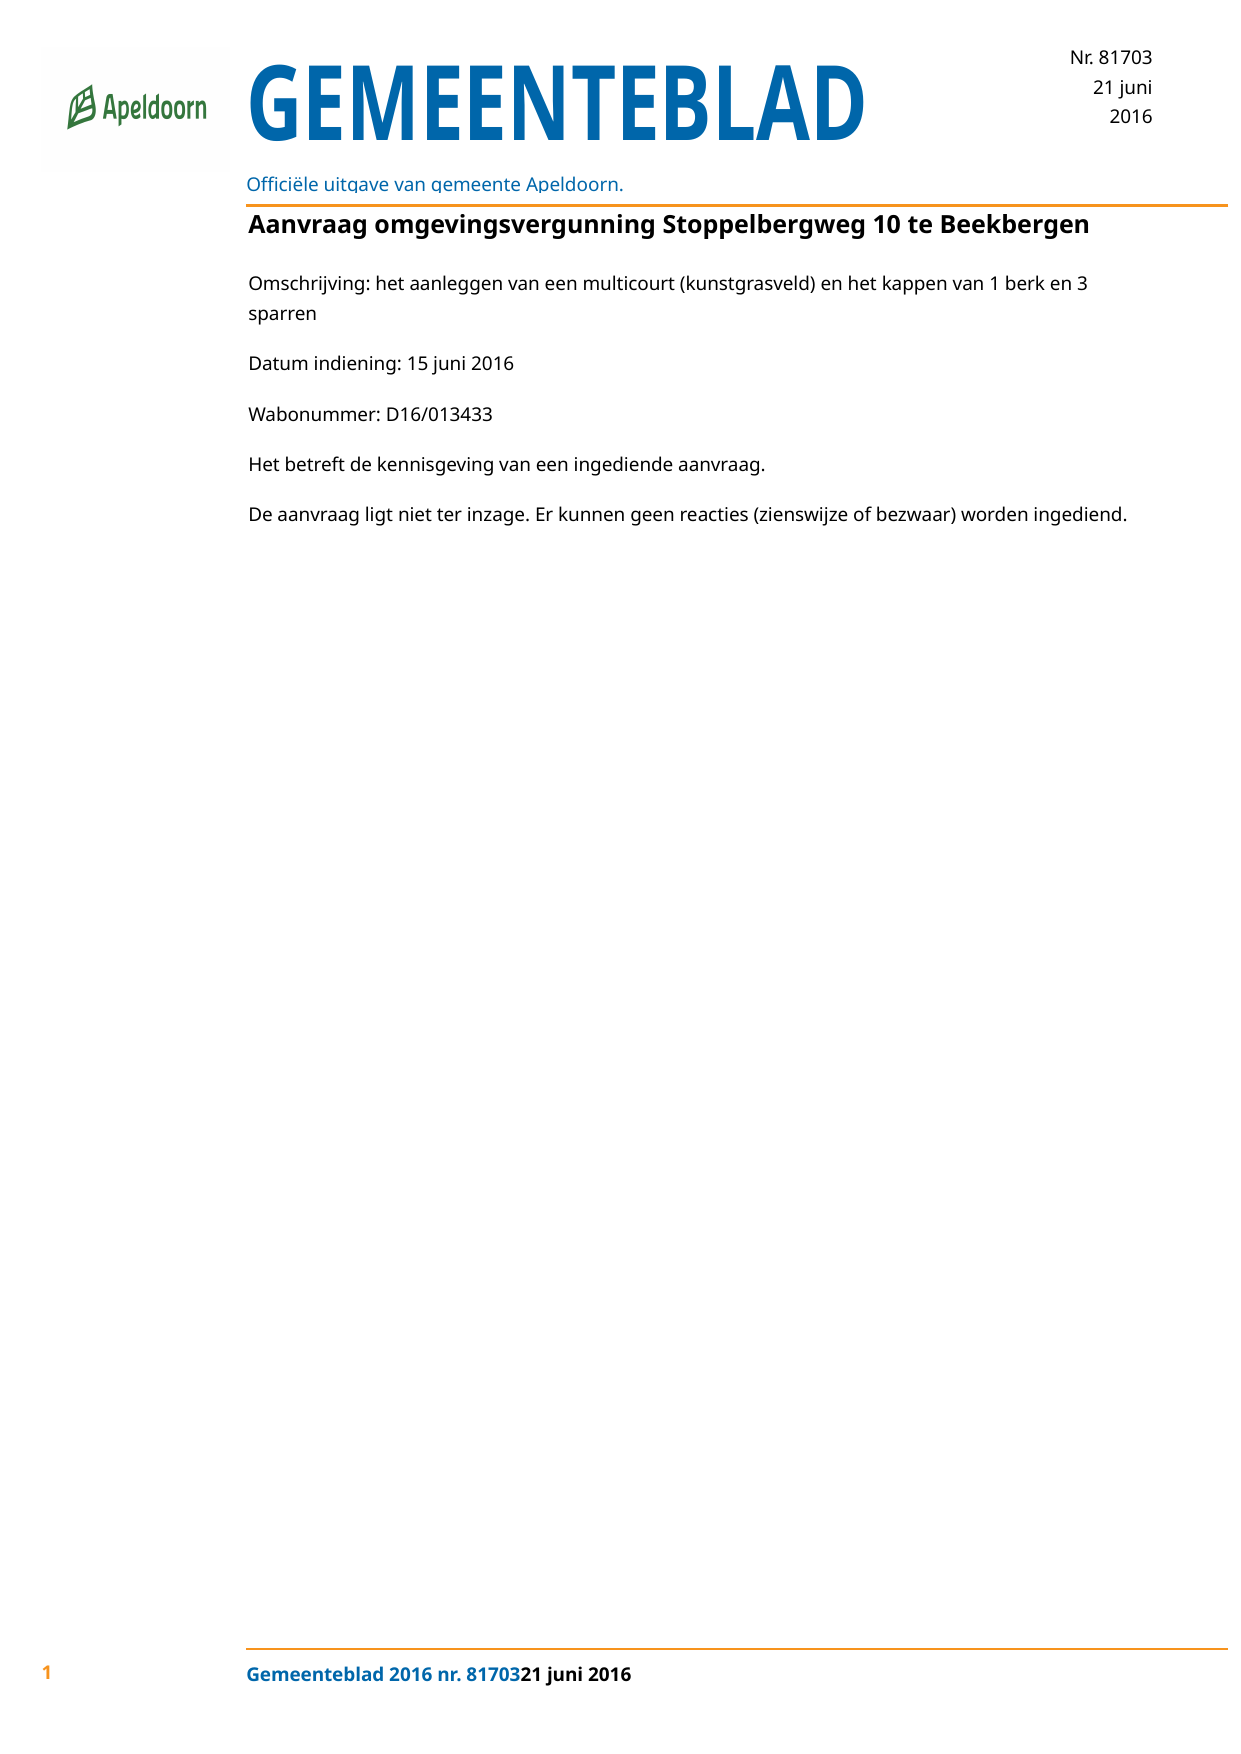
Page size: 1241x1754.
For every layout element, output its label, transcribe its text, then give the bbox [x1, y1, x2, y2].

text Datum indiening: 15 juni 2016 [248, 350, 1152, 376]
text Het betreft de kennisgeving van een ingediende aanvraag. [248, 451, 1152, 477]
text Omschrijving: het aanleggen van een multicourt (kunstgrasveld) en het kappen van 1 berk en 3 sparren [248, 270, 1152, 326]
text Wabonummer: D16/013433 [248, 401, 1152, 426]
text De aanvraag ligt niet ter inzage. Er kunnen geen reacties (zienswijze of bezwaar) worden ingediend. [248, 502, 1152, 527]
text Aanvraag omgevingsvergunning Stoppelbergweg 10 te Beekbergen [248, 207, 1152, 241]
picture [41, 47, 231, 172]
